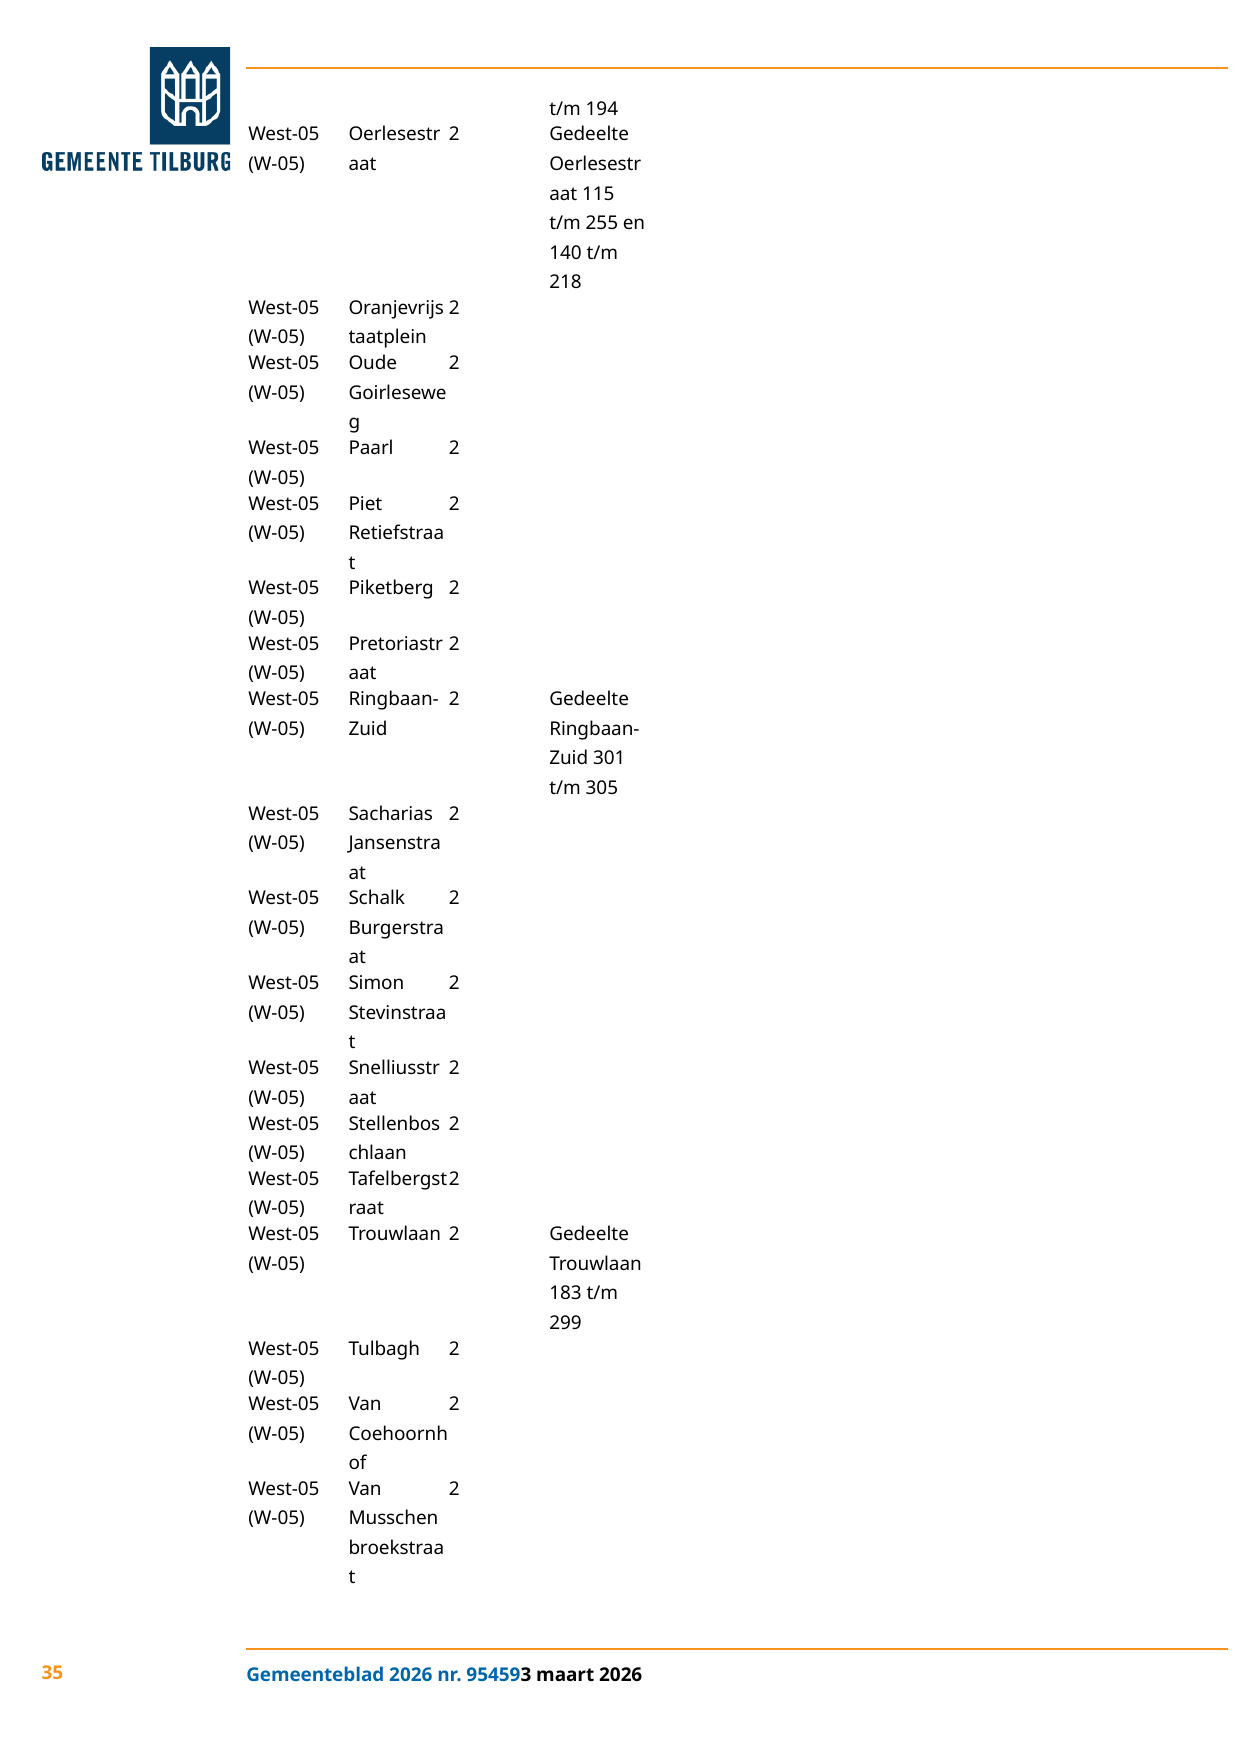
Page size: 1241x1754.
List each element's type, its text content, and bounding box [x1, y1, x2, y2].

table_cell [549, 1390, 649, 1475]
table_cell West-05 (W-05) [248, 970, 348, 1054]
table_cell West-05 (W-05) [248, 121, 348, 294]
table_cell West-05 (W-05) [248, 1335, 348, 1390]
table_cell Van Musschenbroekstraat [348, 1475, 449, 1589]
table_cell [549, 1165, 649, 1220]
table_cell West-05 (W-05) [248, 1475, 348, 1589]
table_cell Ringbaan-Zuid [348, 685, 449, 800]
table_cell West-05 (W-05) [248, 1220, 348, 1335]
table_cell [248, 95, 348, 121]
table_cell 2 [449, 800, 549, 884]
table_cell [549, 350, 649, 434]
table_cell 2 [449, 575, 549, 630]
table_cell Van Coehoornhof [348, 1390, 449, 1475]
table_cell [549, 630, 649, 685]
table_cell 2 [449, 434, 549, 490]
table_cell [549, 294, 649, 349]
table_cell Tafelbergstraat [348, 1165, 449, 1220]
table_cell 2 [449, 1220, 549, 1335]
table_cell [549, 1335, 649, 1390]
table_cell [549, 1475, 649, 1589]
table_cell West-05 (W-05) [248, 1054, 348, 1110]
table_cell 2 [449, 121, 549, 294]
table_cell Oranjevrijstaatplein [348, 294, 449, 349]
table_cell Stellenboschlaan [348, 1110, 449, 1165]
table_cell 2 [449, 1110, 549, 1165]
table_cell 2 [449, 350, 549, 434]
table_cell Piketberg [348, 575, 449, 630]
table_cell 2 [449, 490, 549, 574]
table_cell t/m 194 [549, 95, 649, 121]
table_cell West-05 (W-05) [248, 885, 348, 969]
table_cell [549, 434, 649, 490]
table_cell Gedeelte Trouwlaan 183 t/m 299 [549, 1220, 649, 1335]
table_cell 2 [449, 970, 549, 1054]
table_cell West-05 (W-05) [248, 350, 348, 434]
table_cell [549, 970, 649, 1054]
table_cell [549, 490, 649, 574]
table_cell 2 [449, 1475, 549, 1589]
table_cell 2 [449, 1054, 549, 1110]
table_cell Piet Retiefstraat [348, 490, 449, 574]
table_cell West-05 (W-05) [248, 630, 348, 685]
table_cell Snelliusstraat [348, 1054, 449, 1110]
table_cell West-05 (W-05) [248, 1110, 348, 1165]
table_cell Paarl [348, 434, 449, 490]
table_cell Sacharias Jansenstraat [348, 800, 449, 884]
table_cell [348, 95, 449, 121]
table_cell [549, 575, 649, 630]
table_cell West-05 (W-05) [248, 800, 348, 884]
table_cell Oerlesestraat [348, 121, 449, 294]
table_cell [549, 800, 649, 884]
table_cell 2 [449, 630, 549, 685]
table_cell Schalk Burgerstraat [348, 885, 449, 969]
table_cell West-05 (W-05) [248, 490, 348, 574]
table_cell West-05 (W-05) [248, 575, 348, 630]
table_cell 2 [449, 685, 549, 800]
table_cell Gedeelte Oerlesestraat 115 t/m 255 en 140 t/m 218 [549, 121, 649, 294]
table_cell West-05 (W-05) [248, 685, 348, 800]
table_cell [449, 95, 549, 121]
table_cell West-05 (W-05) [248, 1165, 348, 1220]
table_cell 2 [449, 294, 549, 349]
table_cell Simon Stevinstraat [348, 970, 449, 1054]
table_cell West-05 (W-05) [248, 1390, 348, 1475]
table_cell West-05 (W-05) [248, 294, 348, 349]
table_cell [549, 885, 649, 969]
table_cell Oude Goirleseweg [348, 350, 449, 434]
table_cell Trouwlaan [348, 1220, 449, 1335]
picture [41, 47, 231, 172]
table_cell 2 [449, 1165, 549, 1220]
table_cell 2 [449, 885, 549, 969]
table_cell [549, 1054, 649, 1110]
table_cell 2 [449, 1335, 549, 1390]
table_cell 2 [449, 1390, 549, 1475]
table_cell Pretoriastraat [348, 630, 449, 685]
table_cell [549, 1110, 649, 1165]
table_cell Tulbagh [348, 1335, 449, 1390]
table_cell Gedeelte Ringbaan-Zuid 301 t/m 305 [549, 685, 649, 800]
table_cell West-05 (W-05) [248, 434, 348, 490]
